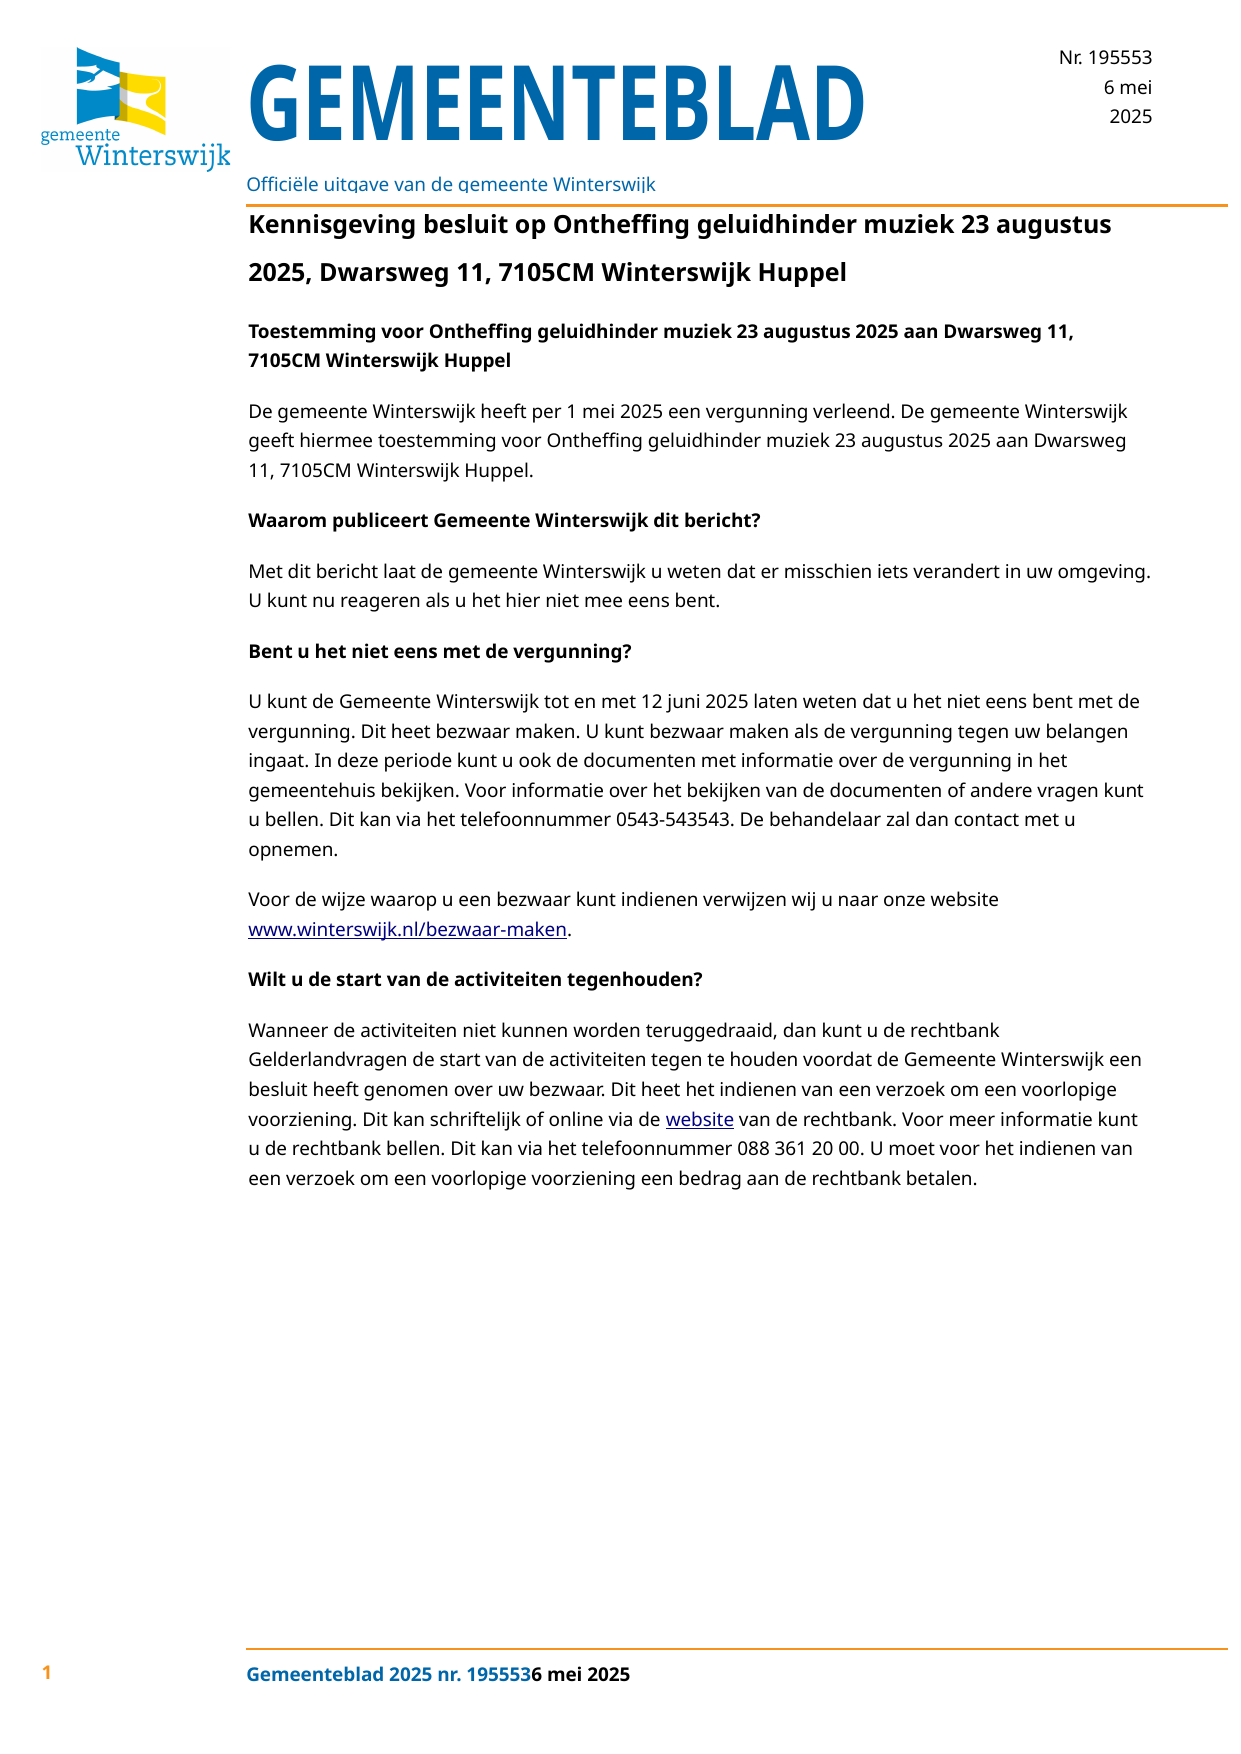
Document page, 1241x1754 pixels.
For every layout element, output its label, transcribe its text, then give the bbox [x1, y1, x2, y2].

text Wilt u de start van de activiteiten tegenhouden? [248, 967, 1152, 992]
text De gemeente Winterswijk heeft per 1 mei 2025 een vergunning verleend. De gemeente Winterswijk geeft hiermee toestemming voor Ontheffing geluidhinder muziek 23 augustus 2025 aan Dwarsweg 11, 7105CM Winterswijk Huppel. [248, 398, 1152, 483]
text Met dit bericht laat de gemeente Winterswijk u weten dat er misschien iets verandert in uw omgeving. U kunt nu reageren als u het hier niet mee eens bent. [248, 558, 1152, 613]
text Bent u het niet eens met de vergunning? [248, 638, 1152, 664]
text Voor de wijze waarop u een bezwaar kunt indienen verwijzen wij u naar onze website www.winterswijk.nl/bezwaar-maken. [248, 887, 1152, 942]
picture [41, 47, 231, 172]
picture [225, 153, 231, 162]
text Waarom publiceert Gemeente Winterswijk dit bericht? [248, 507, 1152, 533]
text Kennisgeving besluit op Ontheffing geluidhinder muziek 23 augustus 2025, Dwarsweg 11, 7105CM Winterswijk Huppel [248, 207, 1152, 288]
text Toestemming voor Ontheffing geluidhinder muziek 23 augustus 2025 aan Dwarsweg 11, 7105CM Winterswijk Huppel [248, 318, 1152, 373]
text U kunt de Gemeente Winterswijk tot en met 12 juni 2025 laten weten dat u het niet eens bent met de vergunning. Dit heet bezwaar maken. U kunt bezwaar maken als de vergunning tegen uw belangen ingaat. In deze periode kunt u ook de documenten met informatie over de vergunning in het gemeentehuis bekijken. Voor informatie over het bekijken van de documenten of andere vragen kunt u bellen. Dit kan via het telefoonnummer 0543-543543. De behandelaar zal dan contact met u opnemen. [248, 688, 1152, 862]
text Wanneer de activiteiten niet kunnen worden teruggedraaid, dan kunt u de rechtbank Gelderlandvragen de start van de activiteiten tegen te houden voordat de Gemeente Winterswijk een besluit heeft genomen over uw bezwaar. Dit heet het indienen van een verzoek om een voorlopige voorziening. Dit kan schriftelijk of online via de website van de rechtbank. Voor meer informatie kunt u de rechtbank bellen. Dit kan via het telefoonnummer 088 361 20 00. U moet voor het indienen van een verzoek om een voorlopige voorziening een bedrag aan de rechtbank betalen. [248, 1017, 1152, 1191]
